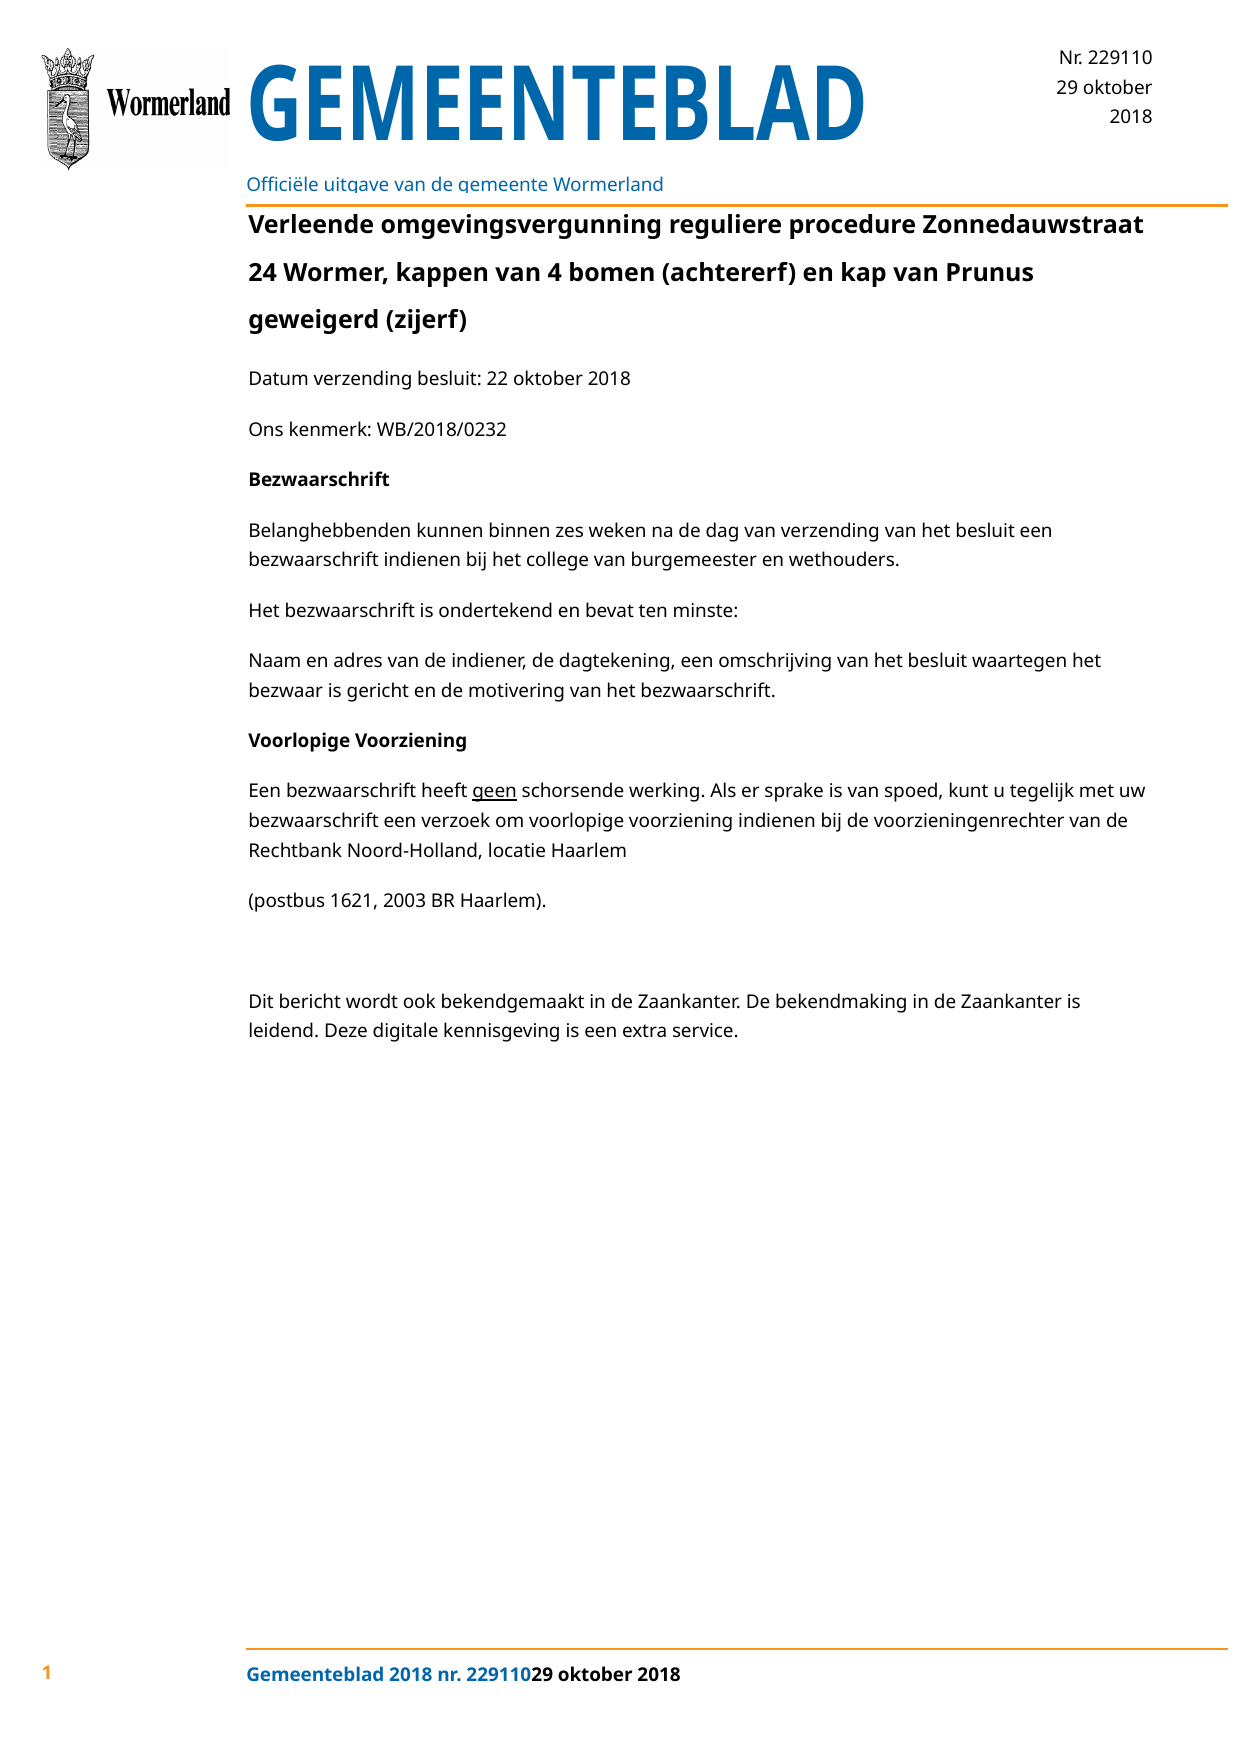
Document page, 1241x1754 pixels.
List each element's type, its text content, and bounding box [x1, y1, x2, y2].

text Voorlopige Voorziening [248, 727, 1152, 753]
text Belanghebbenden kunnen binnen zes weken na de dag van verzending van het besluit een bezwaarschrift indienen bij het college van burgemeester en wethouders. [248, 517, 1152, 572]
text Dit bericht wordt ook bekendgemaakt in de Zaankanter. De bekendmaking in de Zaankanter is leidend. Deze digitale kennisgeving is een extra service. [248, 988, 1152, 1043]
text Een bezwaarschrift heeft geen schorsende werking. Als er sprake is van spoed, kunt u tegelijk met uw bezwaarschrift een verzoek om voorlopige voorziening indienen bij de voorzieningenrechter van de Rechtbank Noord-Holland, locatie Haarlem [248, 778, 1152, 862]
text Verleende omgevingsvergunning reguliere procedure Zonnedauwstraat 24 Wormer, kappen van 4 bomen (achtererf) en kap van Prunus geweigerd (zijerf) [248, 207, 1152, 336]
text Bezwaarschrift [248, 466, 1152, 492]
text Ons kenmerk: WB/2018/0232 [248, 416, 1152, 442]
text Datum verzending besluit: 22 oktober 2018 [248, 366, 1152, 391]
text Naam en adres van de indiener, de dagtekening, een omschrijving van het besluit waartegen het bezwaar is gericht en de motivering van het bezwaarschrift. [248, 647, 1152, 702]
text (postbus 1621, 2003 BR Haarlem). [248, 887, 1152, 913]
text Het bezwaarschrift is ondertekend en bevat ten minste: [248, 597, 1152, 622]
picture [41, 47, 231, 172]
